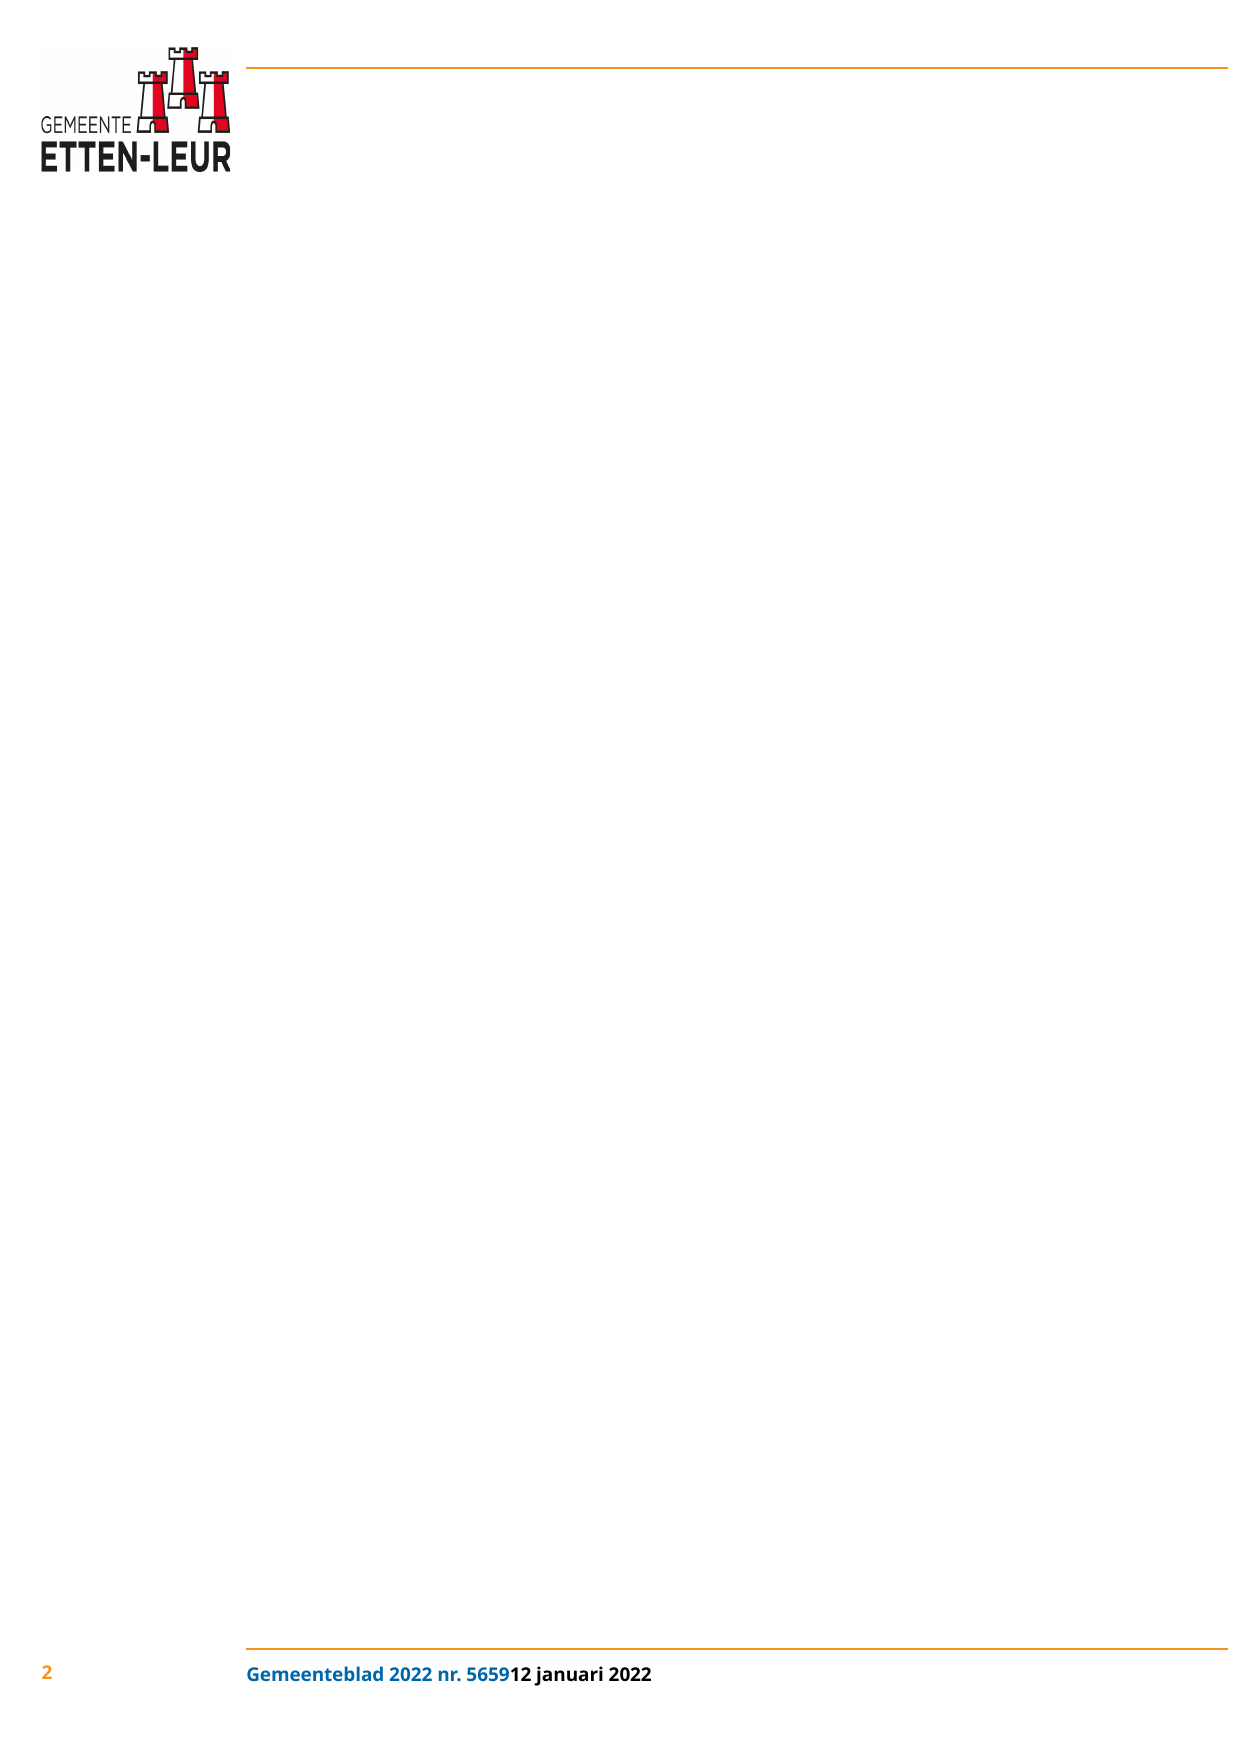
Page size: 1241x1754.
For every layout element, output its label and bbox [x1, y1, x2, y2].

picture [41, 47, 231, 172]
